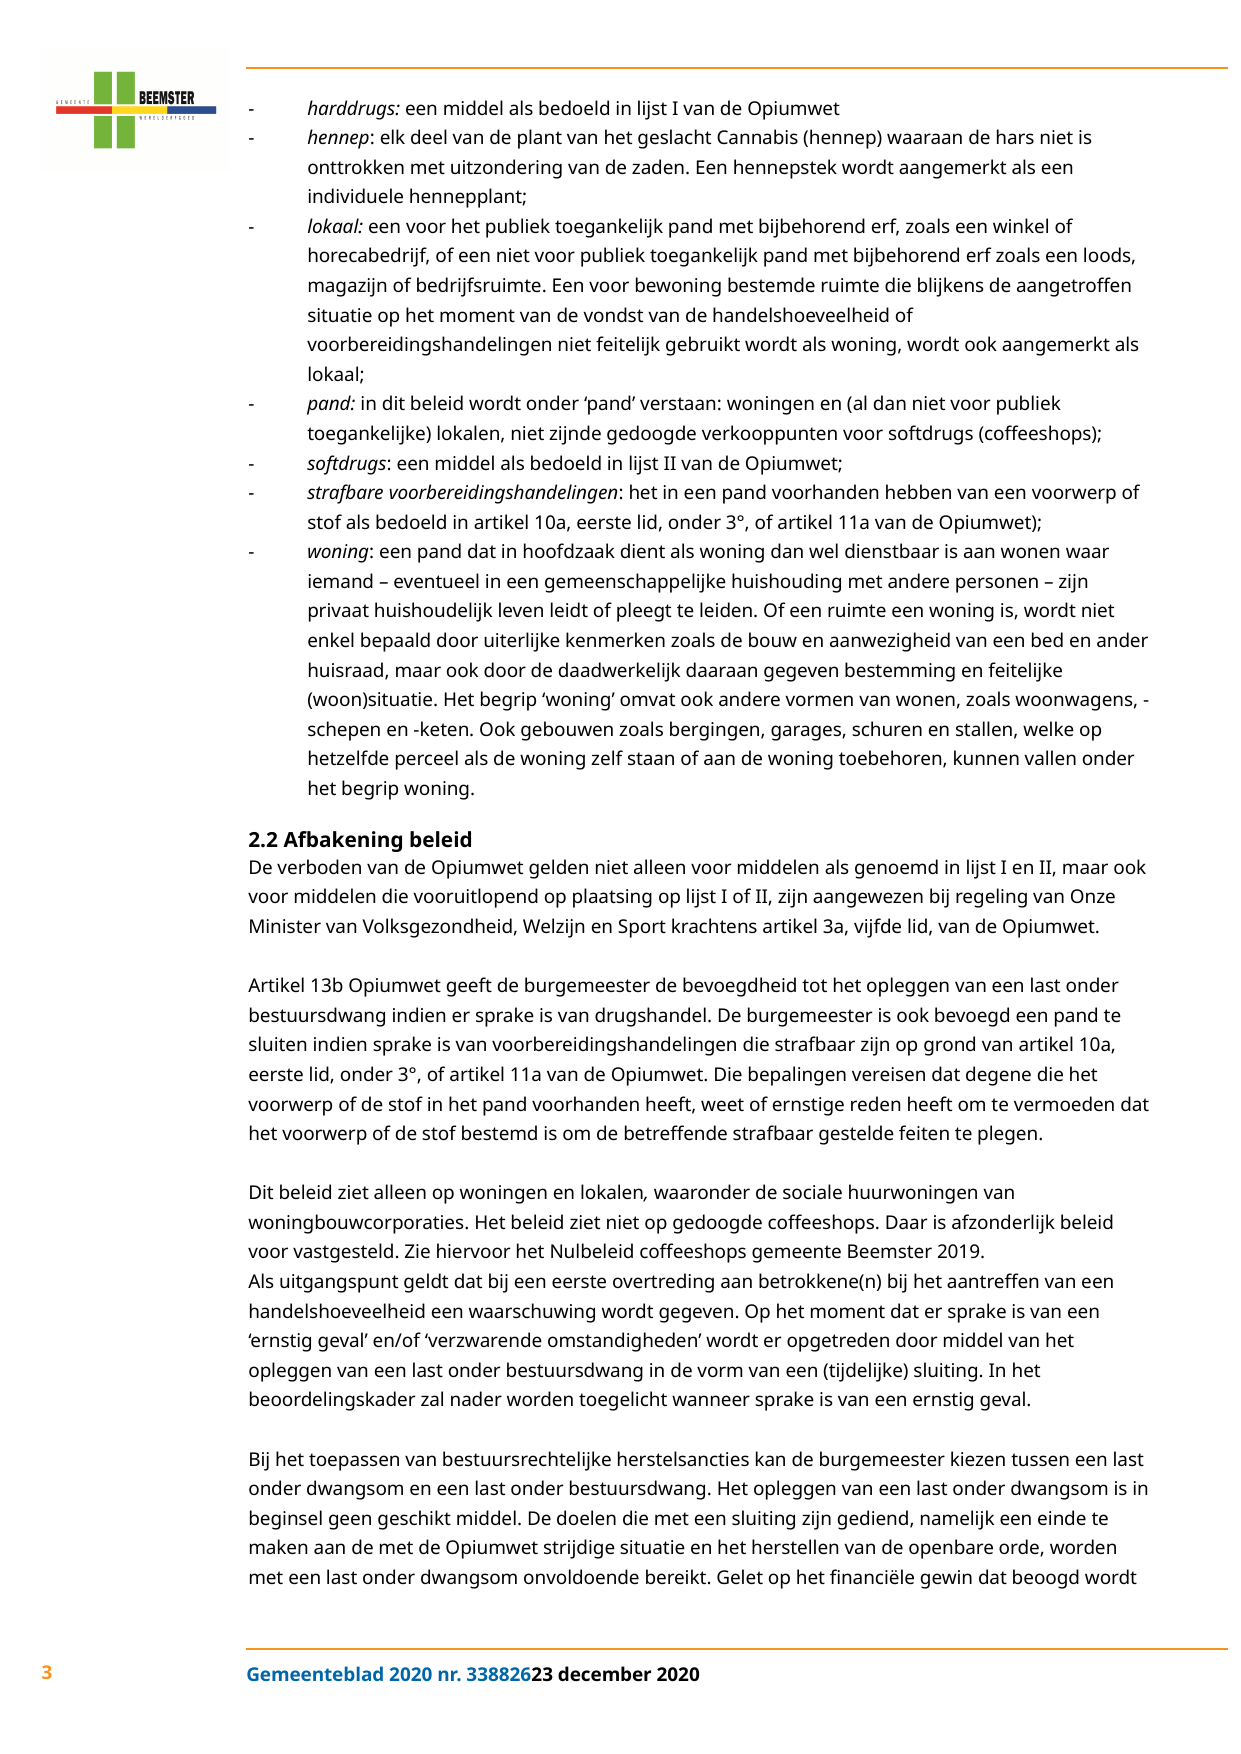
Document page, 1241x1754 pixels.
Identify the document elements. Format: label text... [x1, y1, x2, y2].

list softdrugs: een middel als bedoeld in lijst II van de Opiumwet; [248, 450, 1152, 476]
list woning: een pand dat in hoofdzaak dient als woning dan wel dienstbaar is aan wonen waar iemand – eventueel in een gemeenschappelijke huishouding met andere personen – zijn privaat huishoudelijk leven leidt of pleegt te leiden. Of een ruimte een woning is, wordt niet enkel bepaald door uiterlijke kenmerken zoals de bouw en aanwezigheid van een bed en ander huisraad, maar ook door de daadwerkelijk daaraan gegeven bestemming en feitelijke (woon)situatie. Het begrip ‘woning’ omvat ook andere vormen van wonen, zoals woonwagens, -schepen en -keten. Ook gebouwen zoals bergingen, garages, schuren en stallen, welke op hetzelfde perceel als de woning zelf staan of aan de woning toebehoren, kunnen vallen onder het begrip woning. [248, 538, 1152, 801]
text Artikel 13b Opiumwet geeft de burgemeester de bevoegdheid tot het opleggen van een last onder bestuursdwang indien er sprake is van drugshandel. De burgemeester is ook bevoegd een pand te sluiten indien sprake is van voorbereidingshandelingen die strafbaar zijn op grond van artikel 10a, eerste lid, onder 3°, of artikel 11a van de Opiumwet. Die bepalingen vereisen dat degene die het voorwerp of de stof in het pand voorhanden heeft, weet of ernstige reden heeft om te vermoeden dat het voorwerp of de stof bestemd is om de betreffende strafbaar gestelde feiten te plegen. [248, 972, 1152, 1146]
list strafbare voorbereidingshandelingen: het in een pand voorhanden hebben van een voorwerp of stof als bedoeld in artikel 10a, eerste lid, onder 3°, of artikel 11a van de Opiumwet); [248, 479, 1152, 535]
text Bij het toepassen van bestuursrechtelijke herstelsancties kan de burgemeester kiezen tussen een last onder dwangsom en een last onder bestuursdwang. Het opleggen van een last onder dwangsom is in beginsel geen geschikt middel. De doelen die met een sluiting zijn gediend, namelijk een einde te maken aan de met de Opiumwet strijdige situatie en het herstellen van de openbare orde, worden met een last onder dwangsom onvoldoende bereikt. Gelet op het financiële gewin dat beoogd wordt [248, 1446, 1152, 1590]
picture [41, 47, 231, 172]
list lokaal: een voor het publiek toegankelijk pand met bijbehorend erf, zoals een winkel of horecabedrijf, of een niet voor publiek toegankelijk pand met bijbehorend erf zoals een loods, magazijn of bedrijfsruimte. Een voor bewoning bestemde ruimte die blijkens de aangetroffen situatie op het moment van de vondst van de handelshoeveelheid of voorbereidingshandelingen niet feitelijk gebruikt wordt als woning, wordt ook aangemerkt als lokaal; [248, 213, 1152, 387]
list pand: in dit beleid wordt onder ‘pand’ verstaan: woningen en (al dan niet voor publiek toegankelijke) lokalen, niet zijnde gedoogde verkooppunten voor softdrugs (coffeeshops); [248, 391, 1152, 446]
text Dit beleid ziet alleen op woningen en lokalen, waaronder de sociale huurwoningen van woningbouwcorporaties. Het beleid ziet niet op gedoogde coffeeshops. Daar is afzonderlijk beleid voor vastgesteld. Zie hiervoor het Nulbeleid coffeeshops gemeente Beemster 2019. [248, 1179, 1152, 1264]
text De verboden van de Opiumwet gelden niet alleen voor middelen als genoemd in lijst I en II, maar ook voor middelen die vooruitlopend op plaatsing op lijst I of II, zijn aangewezen bij regeling van Onze Minister van Volksgezondheid, Welzijn en Sport krachtens artikel 3a, vijfde lid, van de Opiumwet. [248, 854, 1152, 939]
list hennep: elk deel van de plant van het geslacht Cannabis (hennep) waaraan de hars niet is onttrokken met uitzondering van de zaden. Een hennepstek wordt aangemerkt als een individuele hennepplant; [248, 124, 1152, 209]
text Als uitgangspunt geldt dat bij een eerste overtreding aan betrokkene(n) bij het aantreffen van een handelshoeveelheid een waarschuwing wordt gegeven. Op het moment dat er sprake is van een ‘ernstig geval’ en/of ‘verzwarende omstandigheden’ wordt er opgetreden door middel van het opleggen van een last onder bestuursdwang in de vorm van een (tijdelijke) sluiting. In het beoordelingskader zal nader worden toegelicht wanneer sprake is van een ernstig geval. [248, 1268, 1152, 1412]
text 2.2 Afbakening beleid [248, 826, 1152, 854]
list harddrugs: een middel als bedoeld in lijst I van de Opiumwet [248, 95, 1152, 121]
